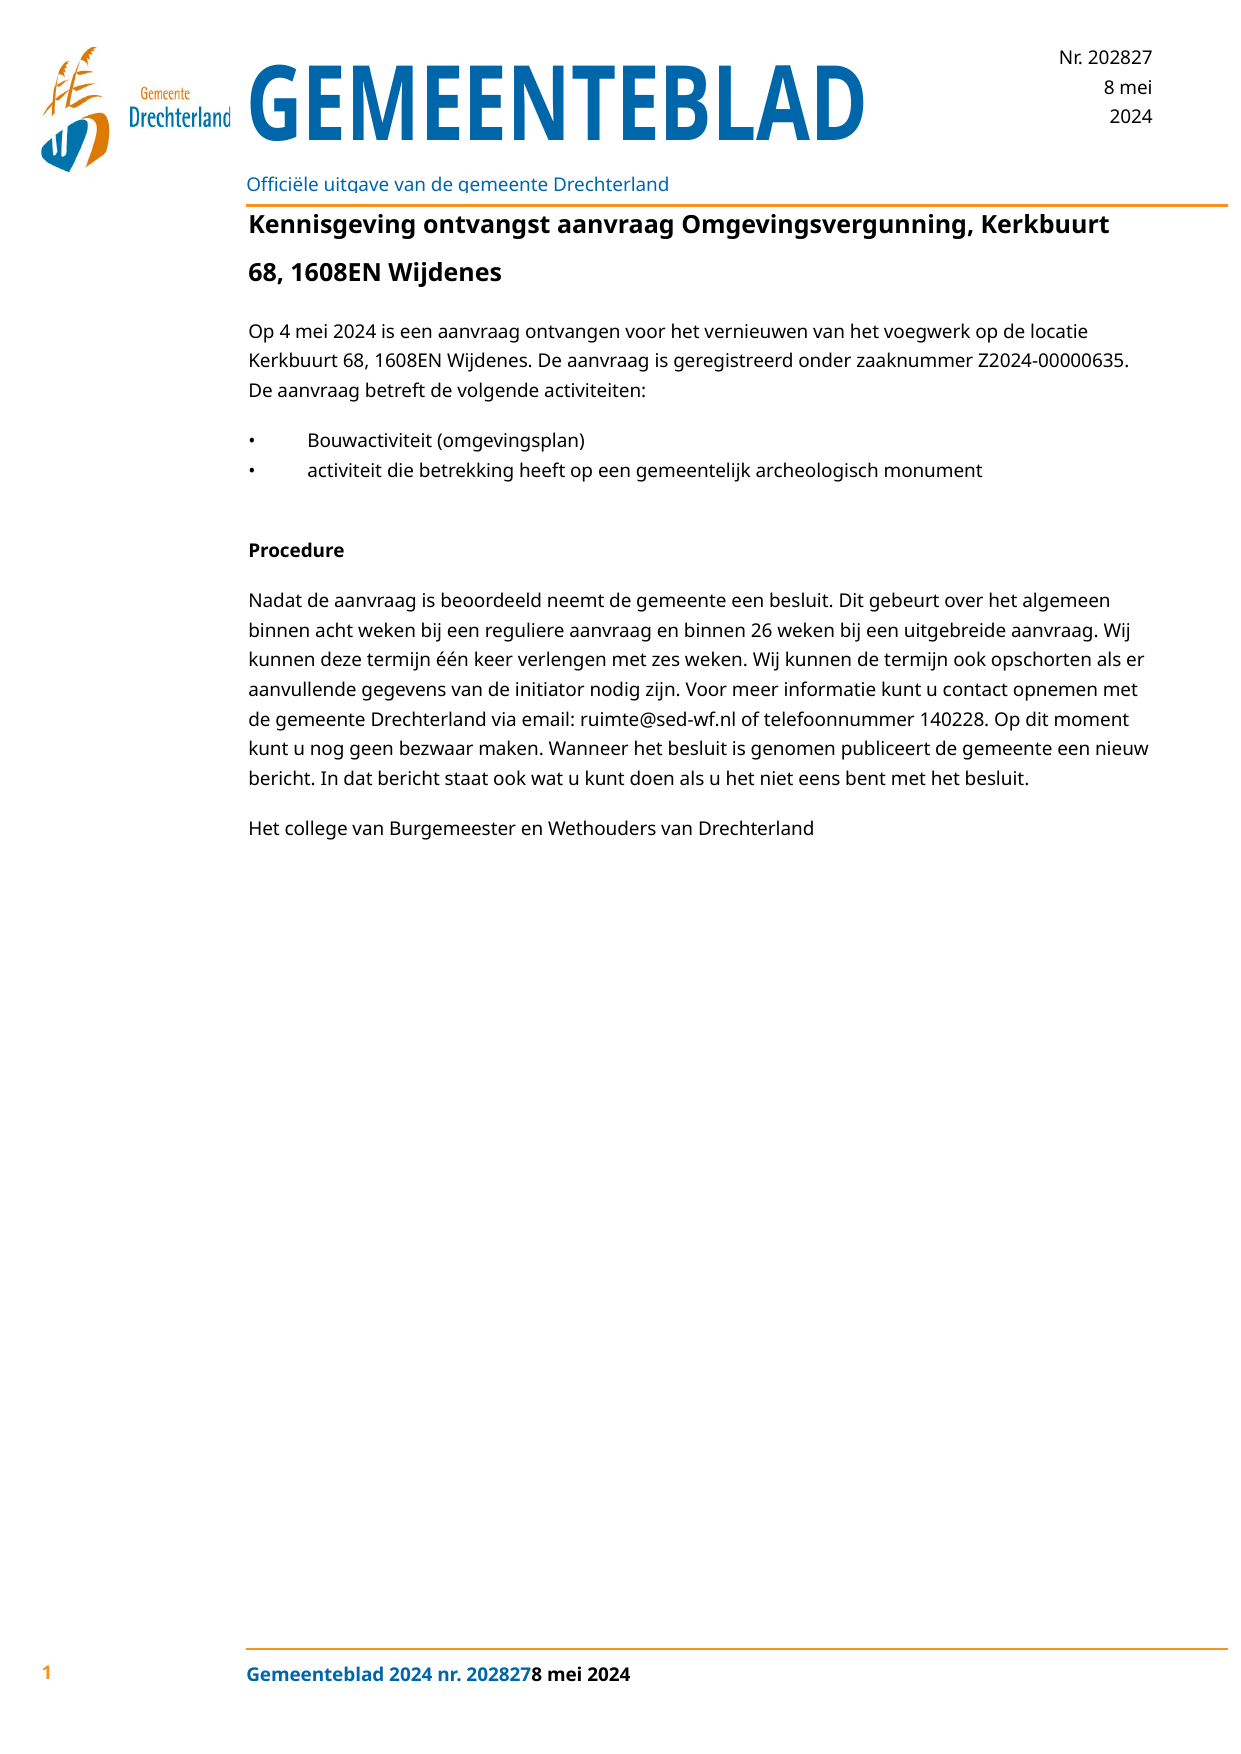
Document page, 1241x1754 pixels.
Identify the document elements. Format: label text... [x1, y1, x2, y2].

text Nadat de aanvraag is beoordeeld neemt de gemeente een besluit. Dit gebeurt over het algemeen binnen acht weken bij een reguliere aanvraag en binnen 26 weken bij een uitgebreide aanvraag. Wij kunnen deze termijn één keer verlengen met zes weken. Wij kunnen de termijn ook opschorten als er aanvullende gegevens van de initiator nodig zijn. Voor meer informatie kunt u contact opnemen met de gemeente Drechterland via email: ruimte@sed-wf.nl of telefoonnummer 140228. Op dit moment kunt u nog geen bezwaar maken. Wanneer het besluit is genomen publiceert de gemeente een nieuw bericht. In dat bericht staat ook wat u kunt doen als u het niet eens bent met het besluit. [248, 587, 1152, 791]
text Op 4 mei 2024 is een aanvraag ontvangen voor het vernieuwen van het voegwerk op de locatie Kerkbuurt 68, 1608EN Wijdenes. De aanvraag is geregistreerd onder zaaknummer Z2024-00000635. De aanvraag betreft de volgende activiteiten: [248, 318, 1152, 403]
text Kennisgeving ontvangst aanvraag Omgevingsvergunning, Kerkbuurt 68, 1608EN Wijdenes [248, 207, 1152, 288]
picture [41, 158, 64, 172]
list Bouwactiviteit (omgevingsplan) [248, 427, 1152, 453]
text Procedure [248, 537, 1152, 563]
picture [226, 115, 231, 124]
text Het college van Burgemeester en Wethouders van Drechterland [248, 815, 1152, 841]
list activiteit die betrekking heeft op een gemeentelijk archeologisch monument [248, 457, 1152, 483]
picture [41, 47, 231, 172]
